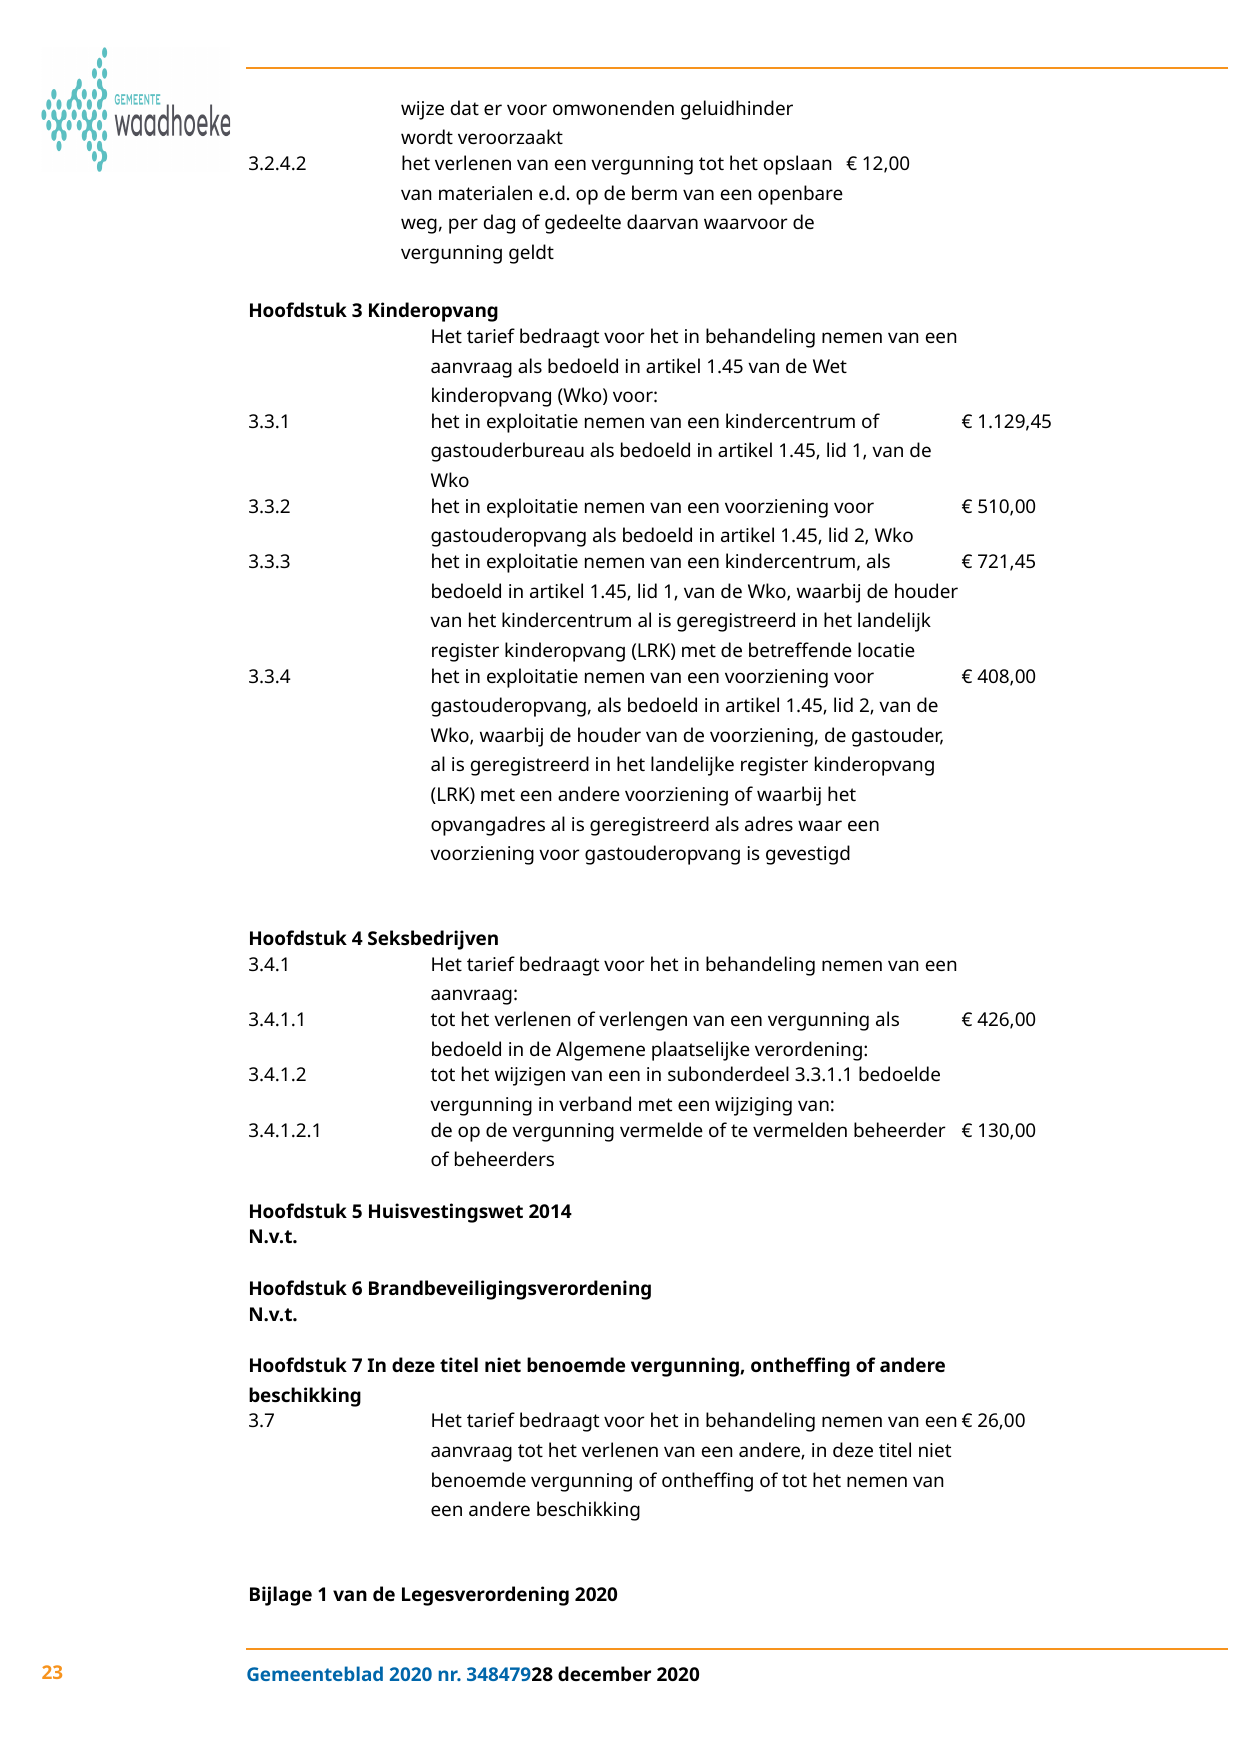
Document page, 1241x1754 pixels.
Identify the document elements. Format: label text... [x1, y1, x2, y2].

table_header [961, 298, 1152, 323]
table_cell het verlenen van een vergunning tot het opslaan van materialen e.d. op de berm van een openbare weg, per dag of gedeelte daarvan waarvoor de vergunning geldt [401, 150, 846, 264]
table_cell 3.3.1 [248, 408, 430, 493]
table_cell € 12,00 [846, 150, 1152, 264]
table_cell N.v.t. [248, 1301, 747, 1327]
table_cell [961, 1352, 1152, 1408]
table_cell [961, 1522, 1152, 1548]
table_cell [747, 1327, 961, 1352]
table_cell Het tarief bedraagt voor het in behandeling nemen van een aanvraag als bedoeld in artikel 1.45 van de Wet kinderopvang (Wko) voor: [430, 323, 961, 408]
table_cell N.v.t. [248, 1224, 747, 1249]
table_cell 3.3.2 [248, 493, 430, 548]
table_cell [747, 1249, 961, 1275]
table_cell [961, 1327, 1152, 1352]
table_cell [961, 1198, 1152, 1224]
table_cell [961, 1301, 1152, 1327]
table_cell wijze dat er voor omwonenden geluidhinder wordt veroorzaakt [401, 95, 846, 150]
table_cell [248, 95, 401, 150]
table_cell [430, 1172, 961, 1198]
table_cell [961, 1224, 1152, 1249]
table_cell [961, 866, 1152, 951]
table_cell tot het verlenen of verlengen van een vergunning als bedoeld in de Algemene plaatselijke verordening: [430, 1006, 961, 1062]
table_cell € 26,00 [961, 1408, 1152, 1522]
table_cell [248, 1172, 430, 1198]
table_header Bijlage 1 van de Legesverordening 2020 [248, 1581, 963, 1606]
table_cell € 408,00 [961, 663, 1152, 866]
table_cell [961, 323, 1152, 408]
table_cell [248, 1327, 747, 1352]
table_cell [846, 95, 1152, 150]
table_cell 3.4.1.2 [248, 1062, 430, 1117]
table_cell 3.3.3 [248, 548, 430, 663]
table_cell [961, 1275, 1152, 1301]
table_cell 3.4.1.2.1 [248, 1117, 430, 1172]
table_cell Hoofdstuk 5 Huisvestingswet 2014 [248, 1198, 961, 1224]
table_cell € 1.129,45 [961, 408, 1152, 493]
picture [41, 47, 231, 172]
table_cell [248, 1249, 747, 1275]
table_cell 3.4.1.1 [248, 1006, 430, 1062]
table_cell het in exploitatie nemen van een voorziening voor gastouderopvang als bedoeld in artikel 1.45, lid 2, Wko [430, 493, 961, 548]
table_cell de op de vergunning vermelde of te vermelden beheerder of beheerders [430, 1117, 961, 1172]
table_cell het in exploitatie nemen van een kindercentrum, als bedoeld in artikel 1.45, lid 1, van de Wko, waarbij de houder van het kindercentrum al is geregistreerd in het landelijk register kinderopvang (LRK) met de betreffende locatie [430, 548, 961, 663]
table_cell tot het wijzigen van een in subonderdeel 3.3.1.1 bedoelde vergunning in verband met een wijziging van: [430, 1062, 961, 1117]
table_cell € 721,45 [961, 548, 1152, 663]
table_cell [248, 323, 430, 408]
table_cell € 426,00 [961, 1006, 1152, 1062]
table_cell 3.4.1 [248, 951, 430, 1006]
table_cell 3.2.4.2 [248, 150, 401, 264]
table_cell 3.3.4 [248, 663, 430, 866]
table_cell € 130,00 [961, 1117, 1152, 1172]
table_cell [747, 1224, 961, 1249]
table_cell Hoofdstuk 6 Brandbeveiligingsverordening [248, 1275, 961, 1301]
table_cell [961, 1249, 1152, 1275]
table_cell 3.7 [248, 1408, 430, 1522]
table_header [963, 1581, 1152, 1606]
table_cell het in exploitatie nemen van een voorziening voor gastouderopvang, als bedoeld in artikel 1.45, lid 2, van de Wko, waarbij de houder van de voorziening, de gastouder, al is geregistreerd in het landelijke register kinderopvang (LRK) met een andere voorziening of waarbij het opvangadres al is geregistreerd als adres waar een voorziening voor gastouderopvang is gevestigd [430, 663, 961, 866]
table_cell [961, 1062, 1152, 1117]
table_cell Het tarief bedraagt voor het in behandeling nemen van een aanvraag tot het verlenen van een andere, in deze titel niet benoemde vergunning of ontheffing of tot het nemen van een andere beschikking [430, 1408, 961, 1522]
table_cell het in exploitatie nemen van een kindercentrum of gastouderbureau als bedoeld in artikel 1.45, lid 1, van de Wko [430, 408, 961, 493]
table_cell [961, 951, 1152, 1006]
table_cell Hoofdstuk 4 Seksbedrijven [248, 866, 961, 951]
table_cell Het tarief bedraagt voor het in behandeling nemen van een aanvraag: [430, 951, 961, 1006]
table_cell [747, 1301, 961, 1327]
table_cell € 510,00 [961, 493, 1152, 548]
table_cell [961, 1172, 1152, 1198]
table_cell Hoofdstuk 7 In deze titel niet benoemde vergunning, ontheffing of andere beschikking [248, 1352, 961, 1408]
table_cell [430, 1522, 961, 1548]
table_cell [248, 1522, 430, 1548]
table_header Hoofdstuk 3 Kinderopvang [248, 298, 961, 323]
